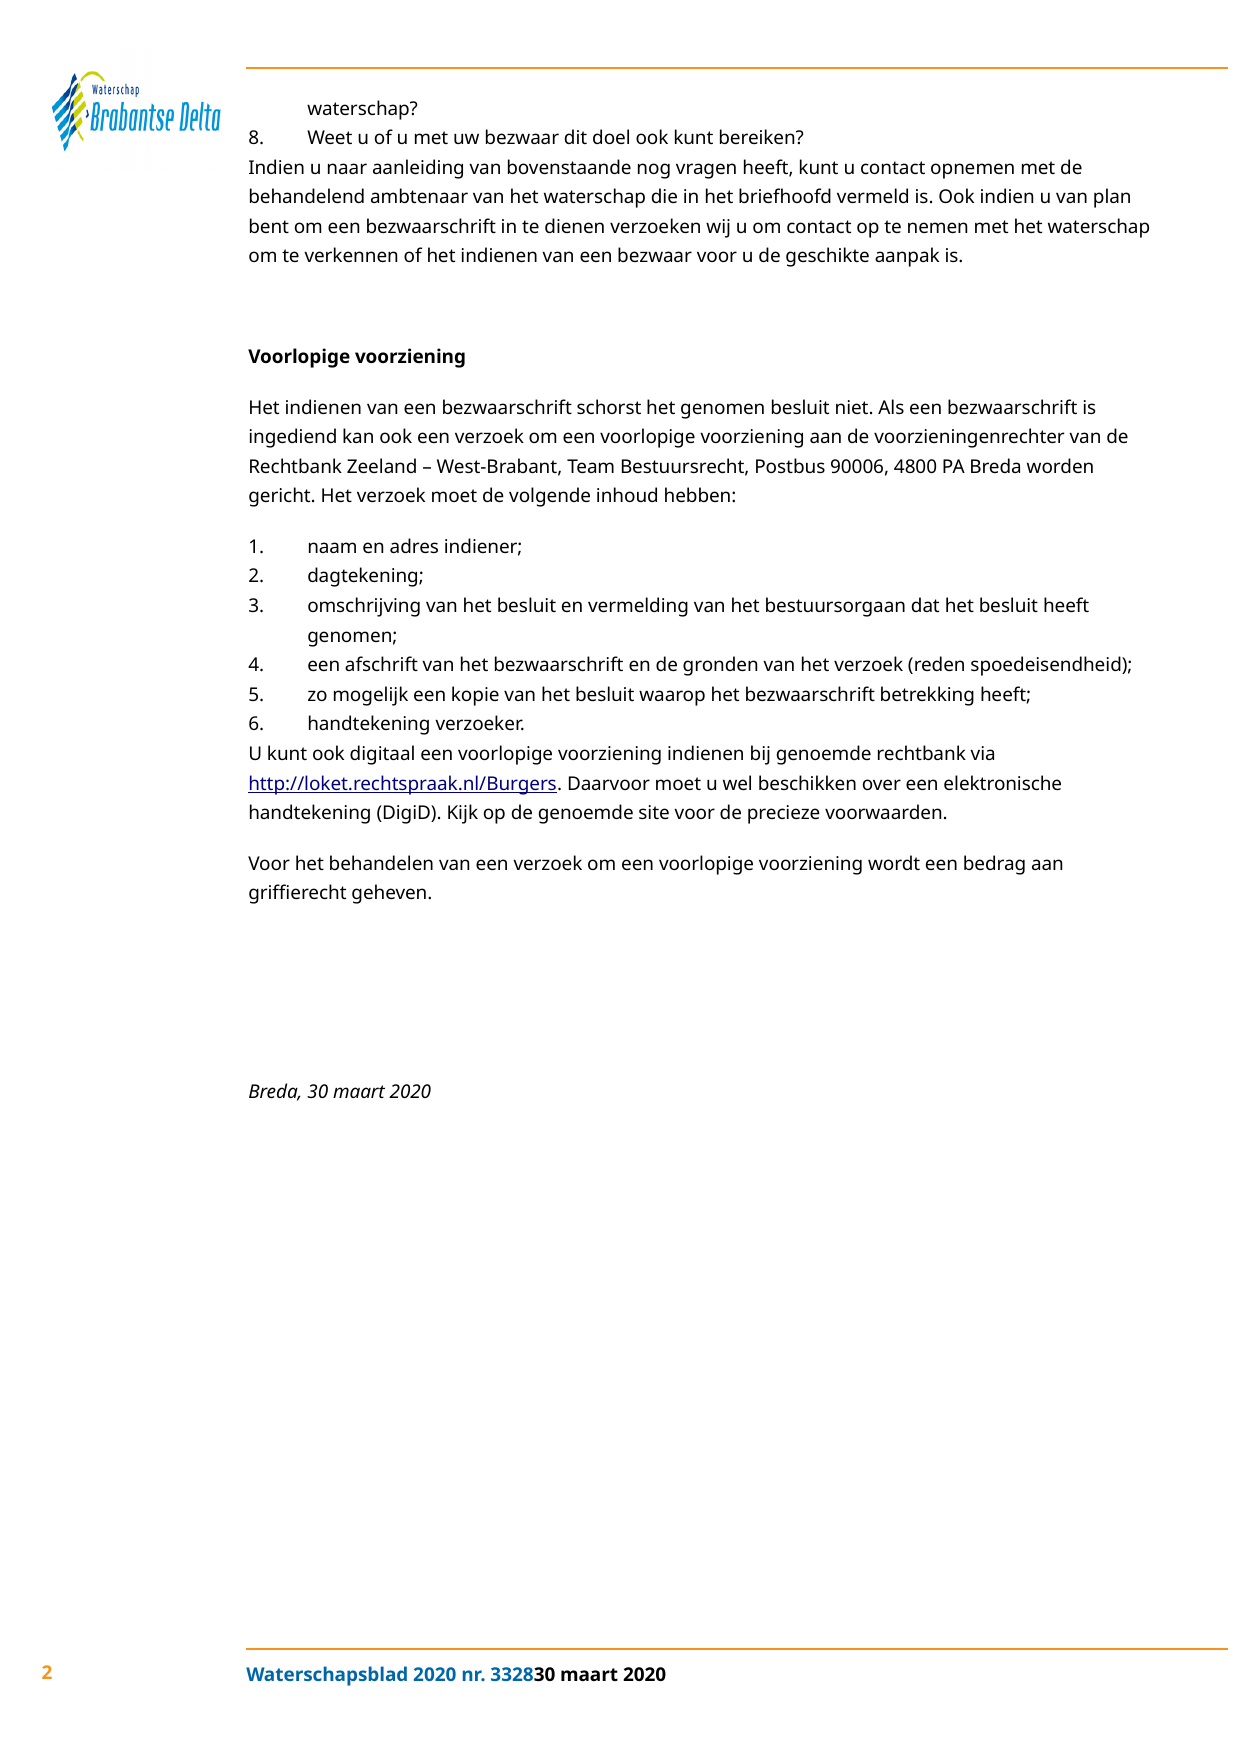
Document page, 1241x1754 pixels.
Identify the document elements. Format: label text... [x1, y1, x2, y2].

list omschrijving van het besluit en vermelding van het bestuursorgaan dat het besluit heeft genomen; [248, 592, 1152, 648]
list dagtekening; [248, 563, 1152, 588]
list handtekening verzoeker. [248, 711, 1152, 736]
text Het indienen van een bezwaarschrift schorst het genomen besluit niet. Als een bezwaarschrift is ingediend kan ook een verzoek om een voorlopige voorziening aan de voorzieningenrechter van de Rechtbank Zeeland – West-Brabant, Team Bestuursrecht, Postbus 90006, 4800 PA Breda worden gericht. Het verzoek moet de volgende inhoud hebben: [248, 394, 1152, 508]
text Breda, 30 maart 2020 [248, 1078, 1152, 1104]
list zo mogelijk een kopie van het besluit waarop het bezwaarschrift betrekking heeft; [248, 681, 1152, 707]
list naam en adres indiener; [248, 533, 1152, 559]
text Indien u naar aanleiding van bovenstaande nog vragen heeft, kunt u contact opnemen met de behandelend ambtenaar van het waterschap die in het briefhoofd vermeld is. Ook indien u van plan bent om een bezwaarschrift in te dienen verzoeken wij u om contact op te nemen met het waterschap om te verkennen of het indienen van een bezwaar voor u de geschikte aanpak is. [248, 154, 1152, 268]
list een afschrift van het bezwaarschrift en de gronden van het verzoek (reden spoedeisendheid); [248, 651, 1152, 677]
picture [41, 47, 231, 172]
text Voor het behandelen van een verzoek om een voorlopige voorziening wordt een bedrag aan griffierecht geheven. [248, 850, 1152, 905]
list waterschap? [248, 95, 1152, 121]
list Weet u of u met uw bezwaar dit doel ook kunt bereiken? [248, 124, 1152, 150]
text Voorlopige voorziening [248, 343, 1152, 369]
text U kunt ook digitaal een voorlopige voorziening indienen bij genoemde rechtbank via http://loket.rechtspraak.nl/Burgers. Daarvoor moet u wel beschikken over een elektronische handtekening (DigiD). Kijk op de genoemde site voor de precieze voorwaarden. [248, 740, 1152, 825]
